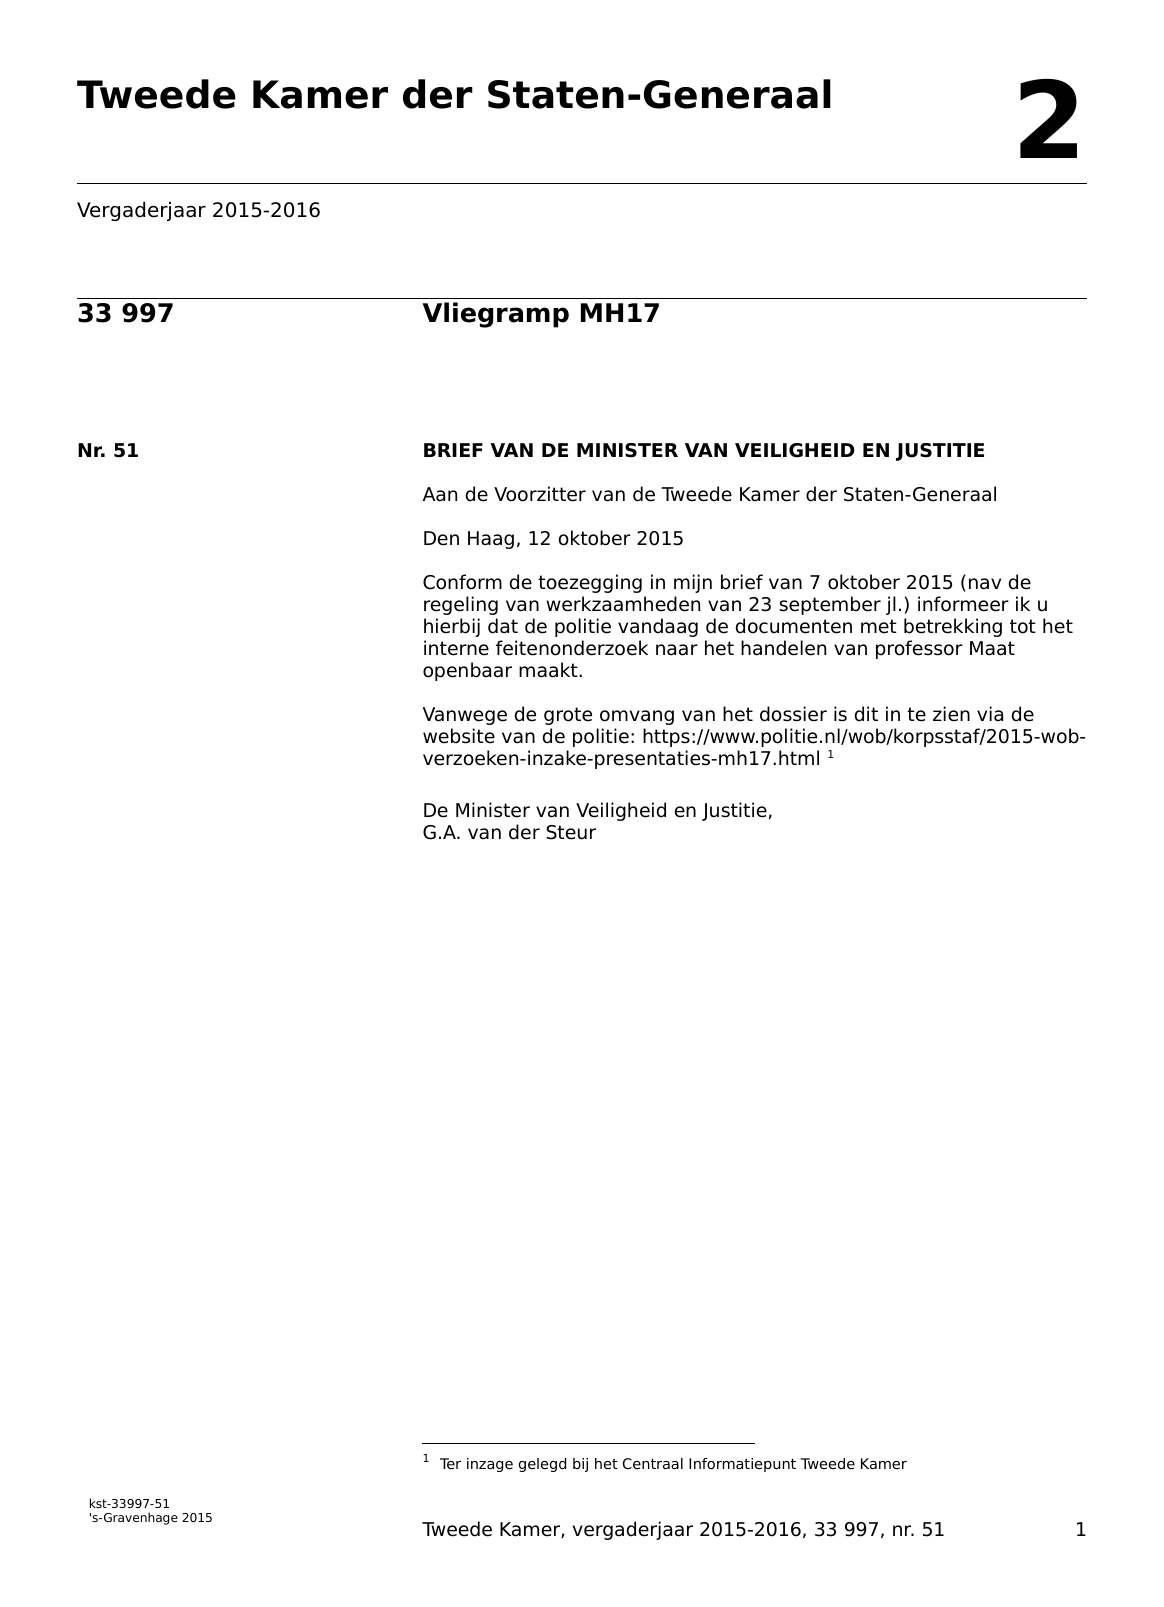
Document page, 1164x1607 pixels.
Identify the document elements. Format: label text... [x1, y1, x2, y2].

table_header Tweede Kamer der Staten-Generaal [77, 59, 886, 183]
text 's-Gravenhage 2015 [88, 1511, 323, 1525]
text Aan de Voorzitter van de Tweede Kamer der Staten-Generaal [422, 484, 1087, 506]
subtitle Nr. 51 BRIEF VAN DE MINISTER VAN VEILIGHEID EN JUSTITIE [77, 440, 1087, 462]
text kst-33997-51 [88, 1497, 323, 1511]
subtitle 33 997 Vliegramp MH17 [77, 299, 1087, 329]
text Vanwege de grote omvang van het dossier is dit in te zien via de website van de politie: https://www.politie.nl/wob/korpsstaf/2015-wob-verzoeken-inzake-presentaties-mh17.html [422, 704, 1087, 770]
table_header 2 [886, 59, 1087, 183]
text Conform de toezegging in mijn brief van 7 oktober 2015 (nav de regeling van werkzaamheden van 23 september jl.) informeer ik u hierbij dat de politie vandaag de documenten met betrekking tot het interne feitenonderzoek naar het handelen van professor Maat openbaar maakt. [422, 572, 1087, 682]
text Den Haag, 12 oktober 2015 [422, 528, 1087, 550]
text Ter inzage gelegd bij het Centraal Informatiepunt Tweede Kamer [422, 1452, 1087, 1474]
text De Minister van Veiligheid en Justitie, G.A. van der Steur [422, 800, 1087, 844]
table_cell Vergaderjaar 2015-2016 [77, 184, 1087, 298]
